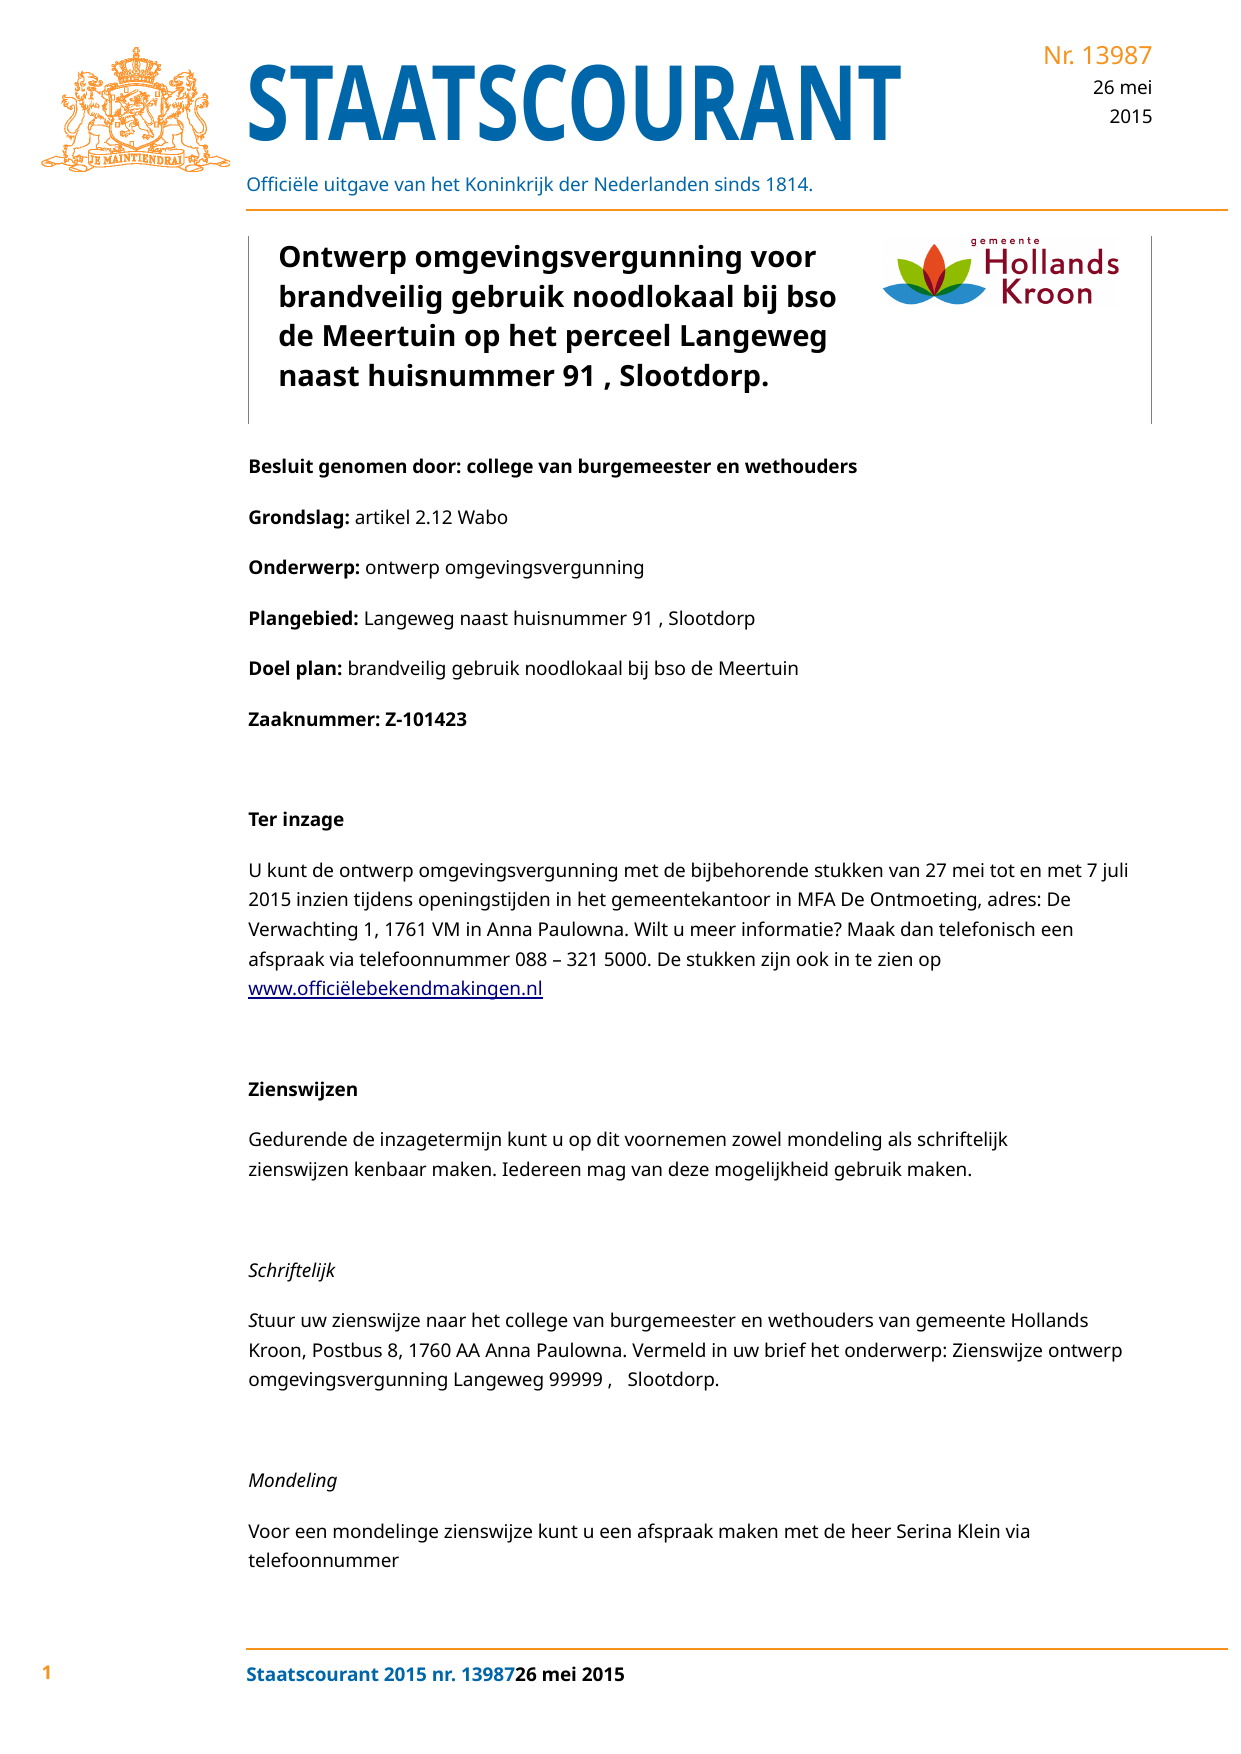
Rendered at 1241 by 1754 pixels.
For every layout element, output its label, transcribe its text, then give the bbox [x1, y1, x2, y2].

text Zienswijzen [248, 1076, 1152, 1102]
picture [882, 236, 1119, 305]
text Plangebied: Langeweg naast huisnummer 91 , Slootdorp [248, 605, 1152, 631]
text Gedurende de inzagetermijn kunt u op dit voornemen zowel mondeling als schriftelijk zienswijzen kenbaar maken. Iedereen mag van deze mogelijkheid gebruik maken. [248, 1127, 1152, 1182]
text Stuur uw zienswijze naar het college van burgemeester en wethouders van gemeente Hollands Kroon, Postbus 8, 1760 AA Anna Paulowna. Vermeld in uw brief het onderwerp: Zienswijze ontwerp omgevingsvergunning Langeweg 99999 , Slootdorp. [248, 1307, 1152, 1392]
table_header [850, 236, 1151, 424]
text Schriftelijk [248, 1257, 1152, 1283]
text Doel plan: brandveilig gebruik noodlokaal bij bso de Meertuin [248, 655, 1152, 681]
text Besluit genomen door: college van burgemeester en wethouders [248, 454, 1152, 479]
table_header Ontwerp omgevingsvergunning voor brandveilig gebruik noodlokaal bij bso de Meertuin op het perceel Langeweg naast huisnummer 91 , Slootdorp. [249, 236, 850, 424]
text Ter inzage [248, 807, 1152, 832]
picture [41, 47, 231, 172]
text Onderwerp: ontwerp omgevingsvergunning [248, 554, 1152, 580]
text Grondslag: artikel 2.12 Wabo [248, 504, 1152, 530]
text Zaaknummer: Z-101423 [248, 706, 1152, 731]
text Mondeling [248, 1467, 1152, 1493]
text Voor een mondelinge zienswijze kunt u een afspraak maken met de heer Serina Klein via telefoonnummer [248, 1518, 1152, 1573]
text U kunt de ontwerp omgevingsvergunning met de bijbehorende stukken van 27 mei tot en met 7 juli 2015 inzien tijdens openingstijden in het gemeentekantoor in MFA De Ontmoeting, adres: De Verwachting 1, 1761 VM in Anna Paulowna. Wilt u meer informatie? Maak dan telefonisch een afspraak via telefoonnummer 088 – 321 5000. De stukken zijn ook in te zien op www.officiëlebekendmakingen.nl [248, 857, 1152, 1001]
